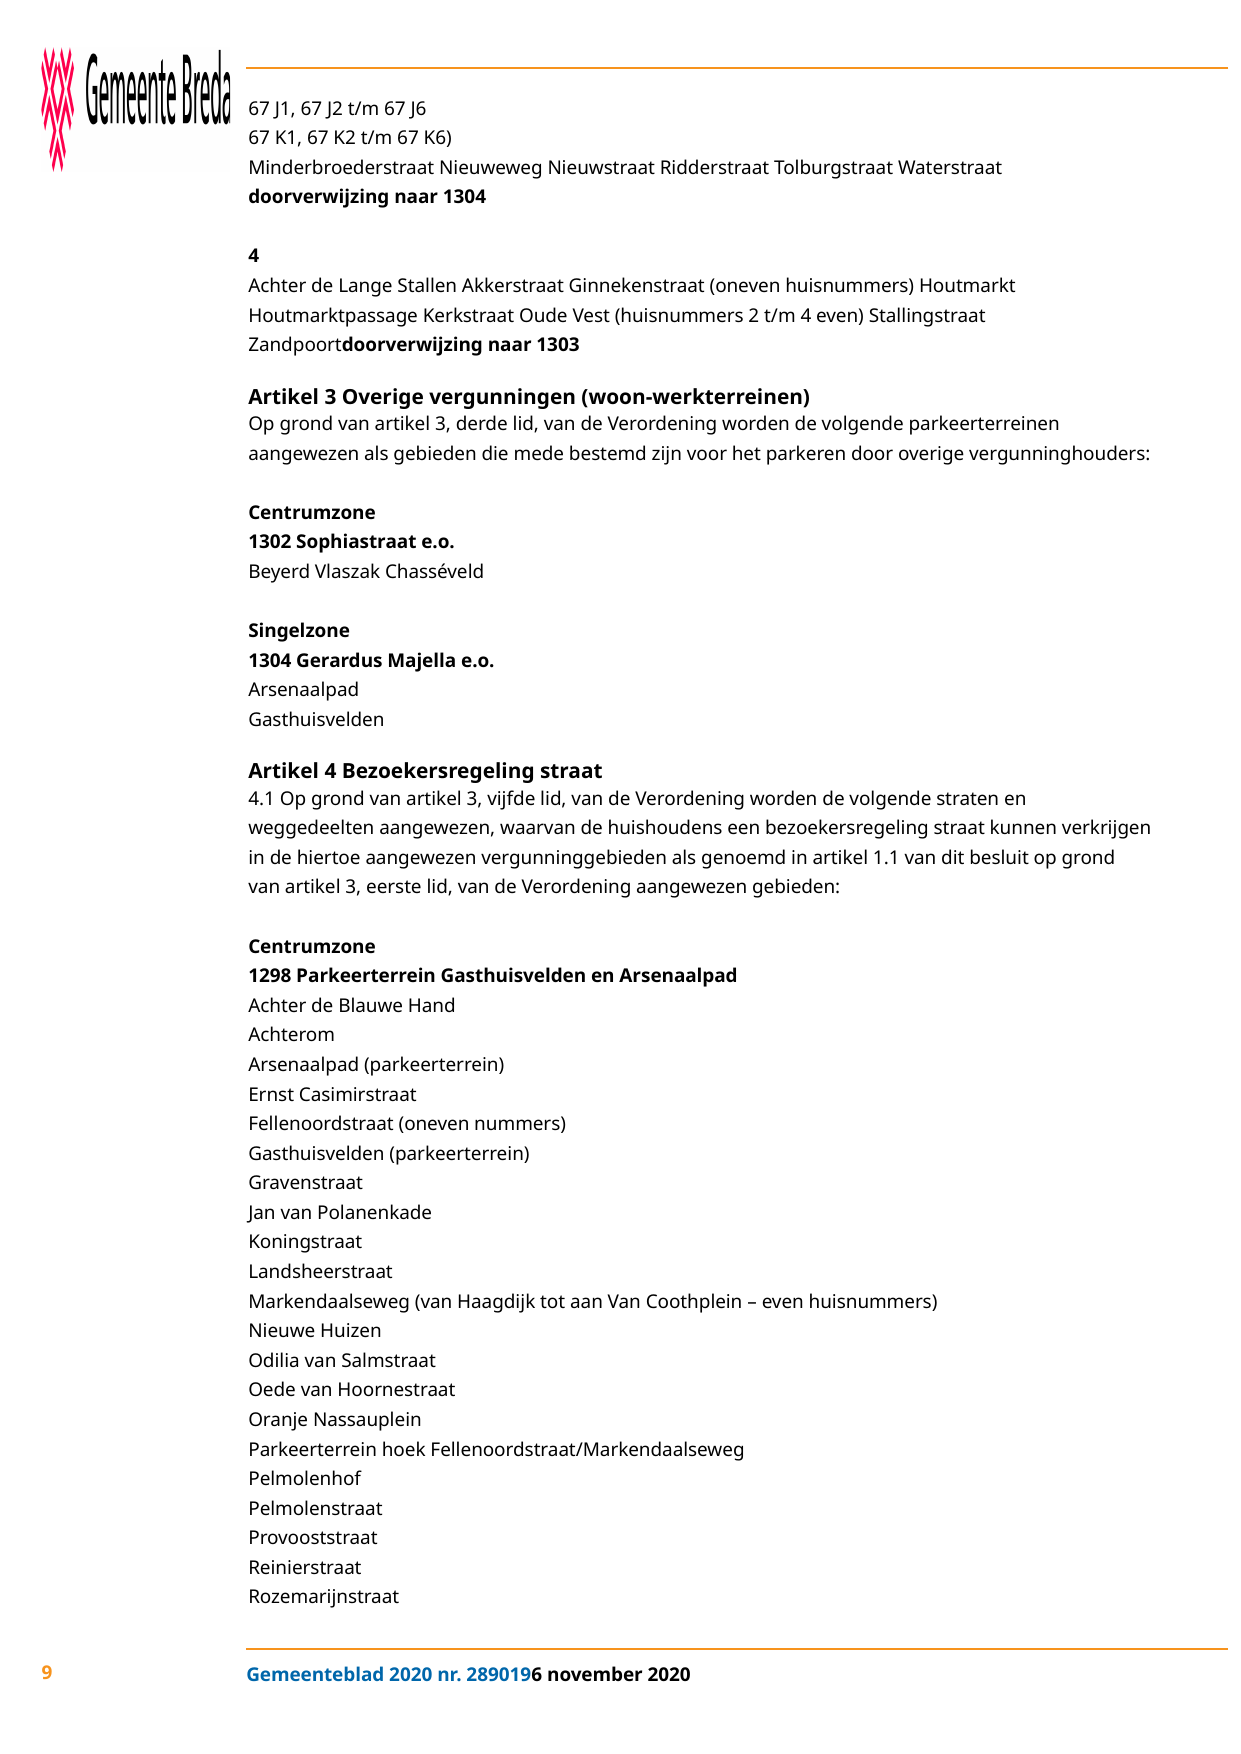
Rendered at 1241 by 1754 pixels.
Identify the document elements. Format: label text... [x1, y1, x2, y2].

text 4 [248, 243, 1152, 268]
text Achter de Lange Stallen Akkerstraat Ginnekenstraat (oneven huisnummers) Houtmarkt Houtmarktpassage Kerkstraat Oude Vest (huisnummers 2 t/m 4 even) Stallingstraat Zandpoortdoorverwijzing naar 1303 [248, 272, 1152, 357]
text Artikel 3 Overige vergunningen (woon-werkterreinen) [248, 382, 1152, 410]
text Arsenaalpad (parkeerterrein) [248, 1051, 1152, 1077]
text Centrumzone [248, 933, 1152, 959]
text Op grond van artikel 3, derde lid, van de Verordening worden de volgende parkeerterreinen aangewezen als gebieden die mede bestemd zijn voor het parkeren door overige vergunninghouders: [248, 410, 1152, 466]
text Fellenoordstraat (oneven nummers) [248, 1110, 1152, 1136]
text 1302 Sophiastraat e.o. [248, 529, 1152, 554]
text Achterom [248, 1022, 1152, 1047]
text 67 K1, 67 K2 t/m 67 K6) [248, 124, 1152, 150]
text doorverwijzing naar 1304 [248, 183, 1152, 209]
text Nieuwe Huizen [248, 1317, 1152, 1343]
text Provooststraat [248, 1524, 1152, 1550]
text Gasthuisvelden (parkeerterrein) [248, 1140, 1152, 1166]
text Singelzone [248, 617, 1152, 643]
text 1298 Parkeerterrein Gasthuisvelden en Arsenaalpad [248, 962, 1152, 988]
text Landsheerstraat [248, 1258, 1152, 1284]
text 67 J1, 67 J2 t/m 67 J6 [248, 95, 1152, 121]
text 1304 Gerardus Majella e.o. [248, 647, 1152, 673]
text Koningstraat [248, 1229, 1152, 1254]
text Markendaalseweg (van Haagdijk tot aan Van Coothplein – even huisnummers) [248, 1288, 1152, 1314]
text Reinierstraat [248, 1554, 1152, 1580]
text Centrumzone [248, 499, 1152, 525]
text Gravenstraat [248, 1169, 1152, 1195]
text Minderbroederstraat Nieuweweg Nieuwstraat Ridderstraat Tolburgstraat Waterstraat [248, 154, 1152, 180]
text Rozemarijnstraat [248, 1584, 1152, 1609]
text Arsenaalpad [248, 677, 1152, 702]
text Ernst Casimirstraat [248, 1081, 1152, 1107]
text Oede van Hoornestraat [248, 1377, 1152, 1402]
text 4.1 Op grond van artikel 3, vijfde lid, van de Verordening worden de volgende straten en weggedeelten aangewezen, waarvan de huishoudens een bezoekersregeling straat kunnen verkrijgen in de hiertoe aangewezen vergunninggebieden als genoemd in artikel 1.1 van dit besluit op grond van artikel 3, eerste lid, van de Verordening aangewezen gebieden: [248, 785, 1152, 899]
text Pelmolenhof [248, 1465, 1152, 1491]
text Gasthuisvelden [248, 706, 1152, 732]
text Pelmolenstraat [248, 1495, 1152, 1521]
text Achter de Blauwe Hand [248, 992, 1152, 1018]
text Odilia van Salmstraat [248, 1347, 1152, 1373]
text Parkeerterrein hoek Fellenoordstraat/Markendaalseweg [248, 1436, 1152, 1462]
text Jan van Polanenkade [248, 1199, 1152, 1225]
text Oranje Nassauplein [248, 1406, 1152, 1432]
text Beyerd Vlaszak Chasséveld [248, 558, 1152, 584]
text Artikel 4 Bezoekersregeling straat [248, 757, 1152, 785]
picture [41, 47, 231, 172]
